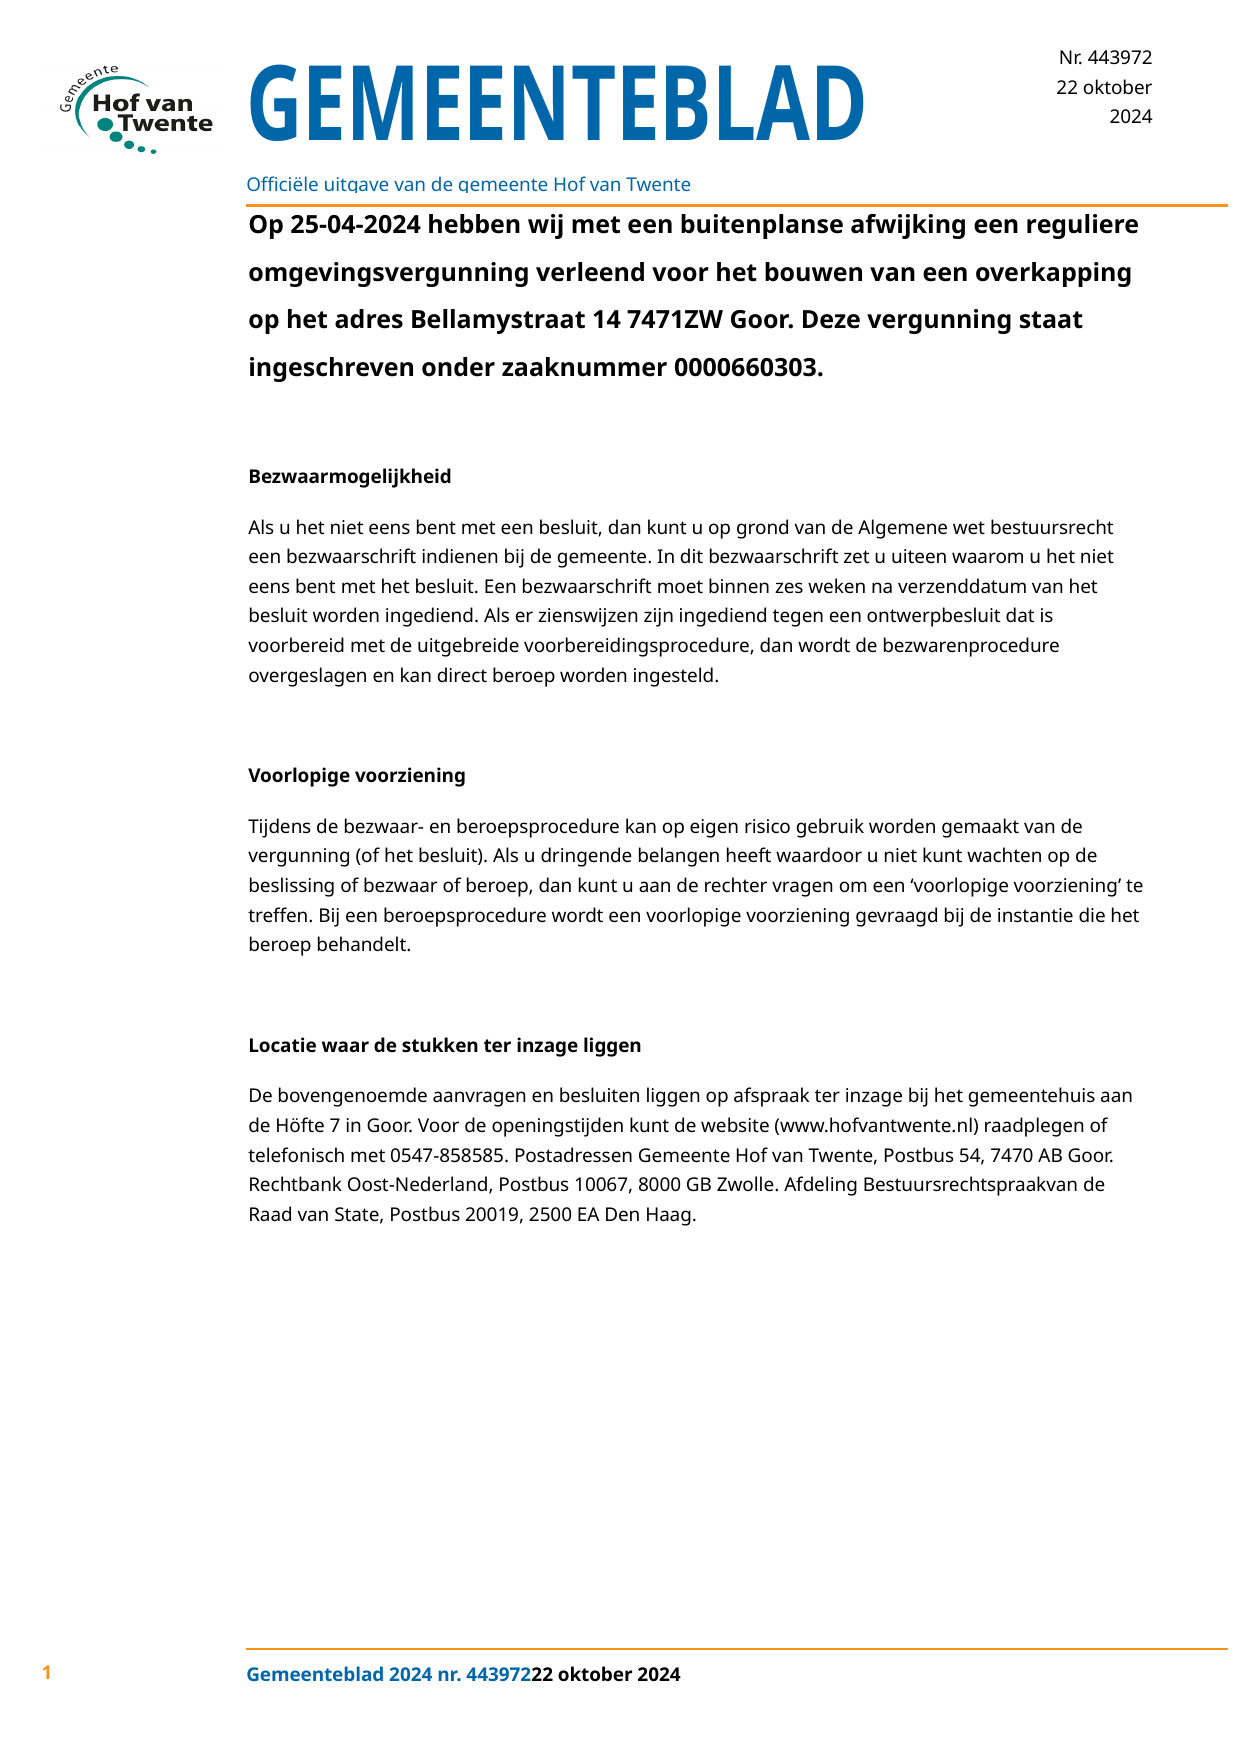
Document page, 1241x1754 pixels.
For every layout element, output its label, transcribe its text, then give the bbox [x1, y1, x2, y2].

text Locatie waar de stukken ter inzage liggen [248, 1032, 1152, 1058]
picture [41, 47, 231, 172]
text Tijdens de bezwaar- en beroepsprocedure kan op eigen risico gebruik worden gemaakt van de vergunning (of het besluit). Als u dringende belangen heeft waardoor u niet kunt wachten op de beslissing of bezwaar of beroep, dan kunt u aan de rechter vragen om een ‘voorlopige voorziening’ te treffen. Bij een beroepsprocedure wordt een voorlopige voorziening gevraagd bij de instantie die het beroep behandelt. [248, 813, 1152, 957]
text Als u het niet eens bent met een besluit, dan kunt u op grond van de Algemene wet bestuursrecht een bezwaarschrift indienen bij de gemeente. In dit bezwaarschrift zet u uiteen waarom u het niet eens bent met het besluit. Een bezwaarschrift moet binnen zes weken na verzenddatum van het besluit worden ingediend. Als er zienswijzen zijn ingediend tegen een ontwerpbesluit dat is voorbereid met de uitgebreide voorbereidingsprocedure, dan wordt de bezwarenprocedure overgeslagen en kan direct beroep worden ingesteld. [248, 514, 1152, 688]
text Op 25-04-2024 hebben wij met een buitenplanse afwijking een reguliere omgevingsvergunning verleend voor het bouwen van een overkapping op het adres Bellamystraat 14 7471ZW Goor. Deze vergunning staat ingeschreven onder zaaknummer 0000660303. [248, 207, 1152, 384]
text Bezwaarmogelijkheid [248, 463, 1152, 489]
text Voorlopige voorziening [248, 763, 1152, 788]
text De bovengenoemde aanvragen en besluiten liggen op afspraak ter inzage bij het gemeentehuis aan de Höfte 7 in Goor. Voor de openingstijden kunt de website (www.hofvantwente.nl) raadplegen of telefonisch met 0547-858585. Postadressen Gemeente Hof van Twente, Postbus 54, 7470 AB Goor. Rechtbank Oost-Nederland, Postbus 10067, 8000 GB Zwolle. Afdeling Bestuursrechtspraakvan de Raad van State, Postbus 20019, 2500 EA Den Haag. [248, 1083, 1152, 1227]
